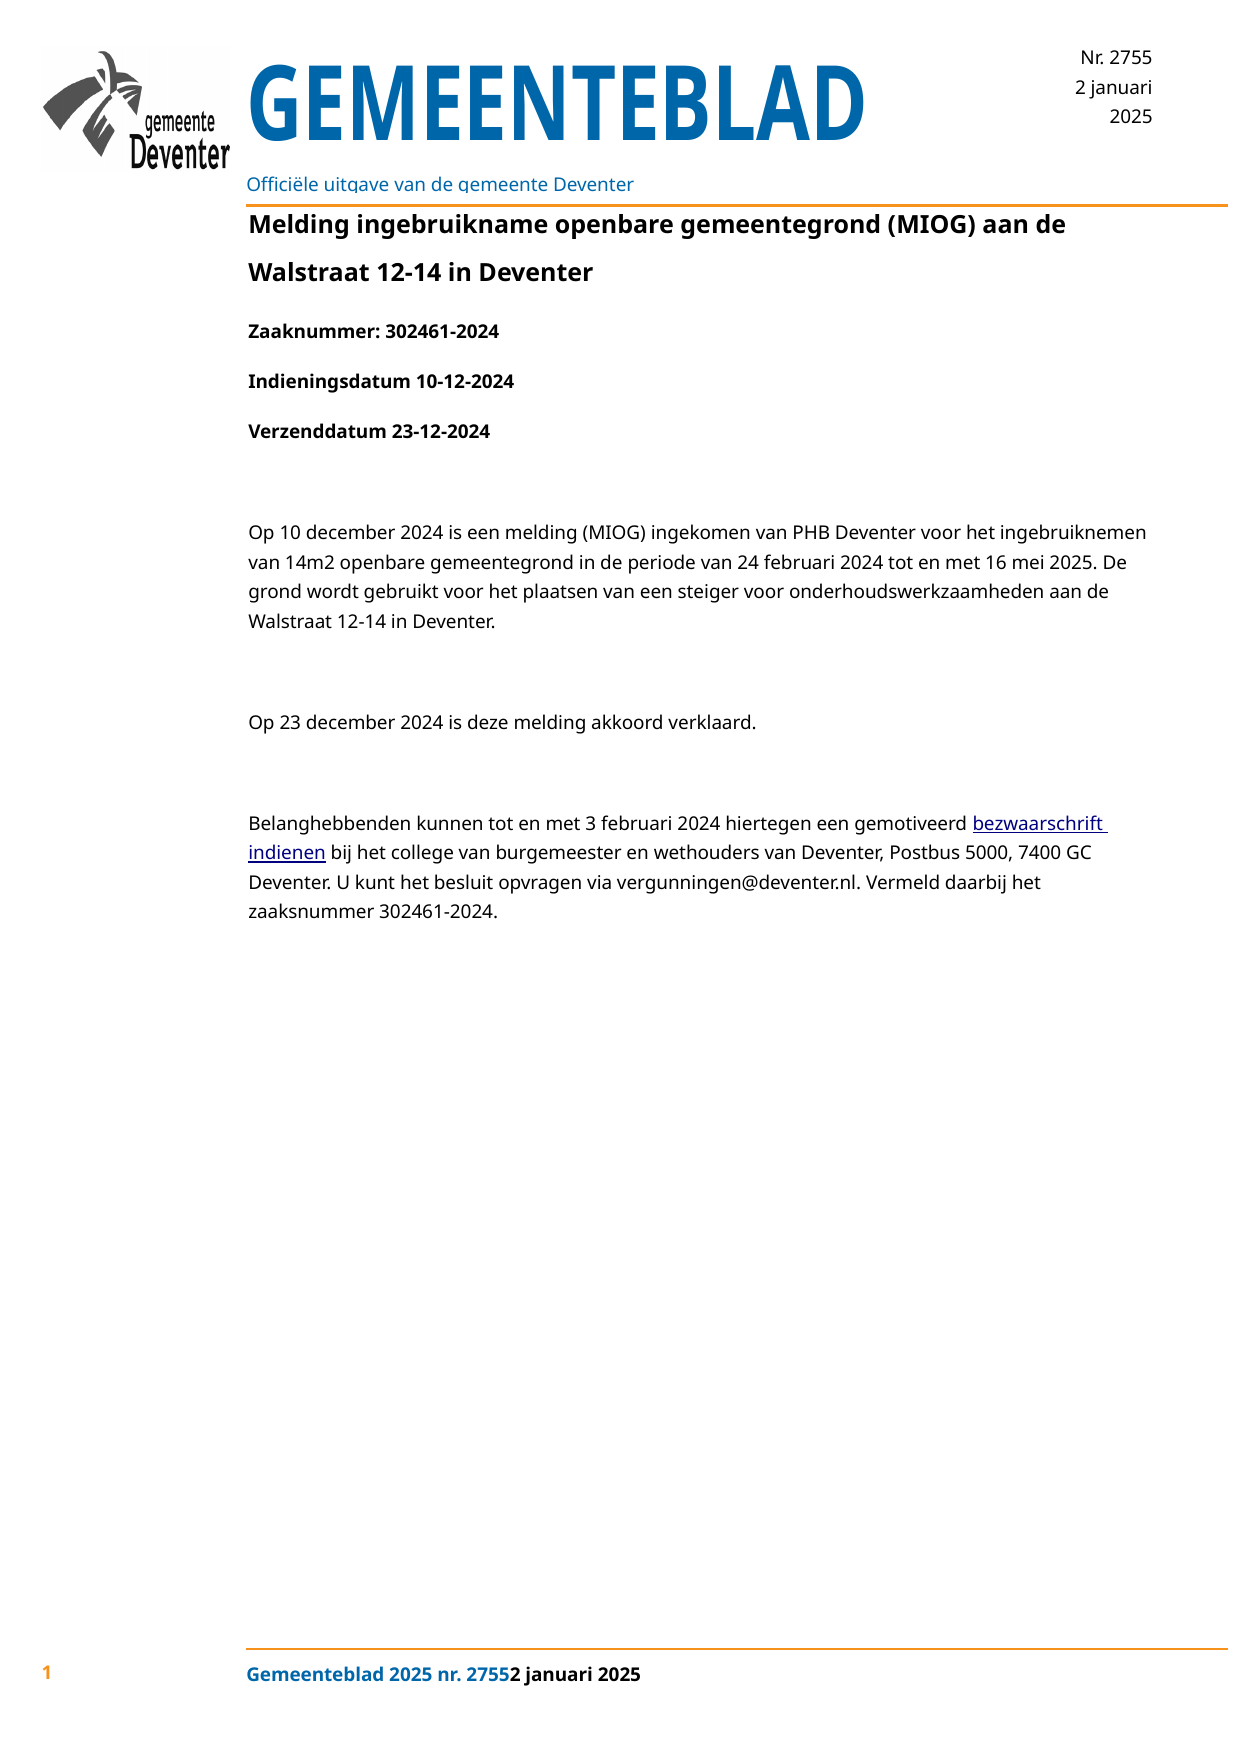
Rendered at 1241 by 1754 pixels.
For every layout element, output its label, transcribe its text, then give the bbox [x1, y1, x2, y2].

picture [41, 47, 231, 172]
text Belanghebbenden kunnen tot en met 3 februari 2024 hiertegen een gemotiveerd bezwaarschrift indienen bij het college van burgemeester en wethouders van Deventer, Postbus 5000, 7400 GC Deventer. U kunt het besluit opvragen via vergunningen@deventer.nl. Vermeld daarbij het zaaksnummer 302461-2024. [248, 810, 1152, 924]
text Op 10 december 2024 is een melding (MIOG) ingekomen van PHB Deventer voor het ingebruiknemen van 14m2 openbare gemeentegrond in de periode van 24 februari 2024 tot en met 16 mei 2025. De grond wordt gebruikt voor het plaatsen van een steiger voor onderhoudswerkzaamheden aan de Walstraat 12-14 in Deventer. [248, 519, 1152, 634]
text Verzenddatum 23-12-2024 [248, 419, 1152, 444]
text Zaaknummer: 302461-2024 [248, 318, 1152, 344]
text Melding ingebruikname openbare gemeentegrond (MIOG) aan de Walstraat 12-14 in Deventer [248, 207, 1152, 288]
text Indieningsdatum 10-12-2024 [248, 368, 1152, 394]
text Op 23 december 2024 is deze melding akkoord verklaard. [248, 709, 1152, 735]
